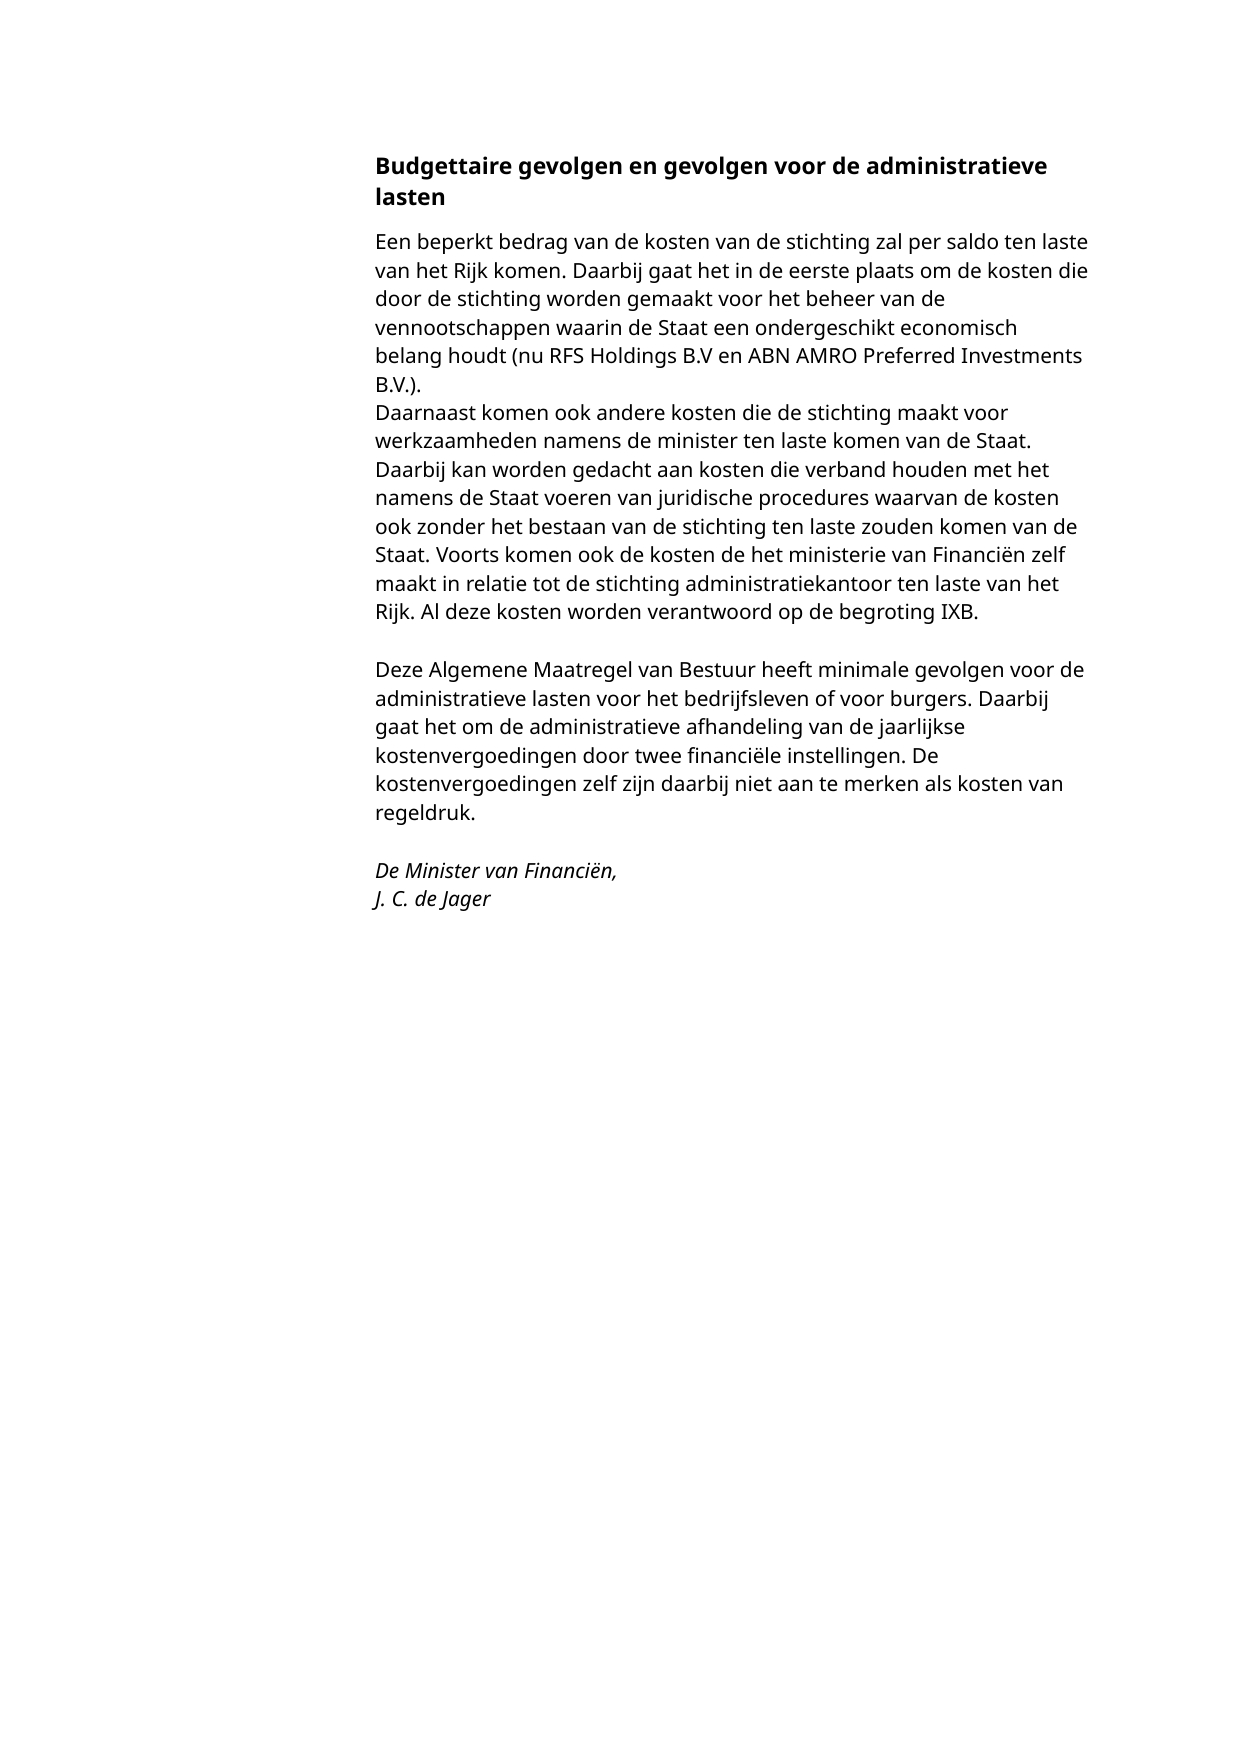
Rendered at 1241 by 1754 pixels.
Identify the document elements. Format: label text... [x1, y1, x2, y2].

text J. C. de Jager [375, 884, 1090, 913]
text Daarnaast komen ook andere kosten die de stichting maakt voor werkzaamheden namens de minister ten laste komen van de Staat. Daarbij kan worden gedacht aan kosten die verband houden met het namens de Staat voeren van juridische procedures waarvan de kosten ook zonder het bestaan van de stichting ten laste zouden komen van de Staat. Voorts komen ook de kosten de het ministerie van Financiën zelf maakt in relatie tot de stichting administratiekantoor ten laste van het Rijk. Al deze kosten worden verantwoord op de begroting IXB. [375, 398, 1090, 626]
text Deze Algemene Maatregel van Bestuur heeft minimale gevolgen voor de administratieve lasten voor het bedrijfsleven of voor burgers. Daarbij gaat het om de administratieve afhandeling van de jaarlijkse kostenvergoedingen door twee financiële instellingen. De kostenvergoedingen zelf zijn daarbij niet aan te merken als kosten van regeldruk. [375, 656, 1090, 826]
text De Minister van Financiën, [375, 856, 1090, 884]
text Een beperkt bedrag van de kosten van de stichting zal per saldo ten laste van het Rijk komen. Daarbij gaat het in de eerste plaats om de kosten die door de stichting worden gemaakt voor het beheer van de vennootschappen waarin de Staat een ondergeschikt economisch belang houdt (nu RFS Holdings B.V en ABN AMRO Preferred Investments B.V.). [375, 227, 1090, 398]
subtitle Budgettaire gevolgen en gevolgen voor de administratieve lasten [375, 150, 1090, 212]
